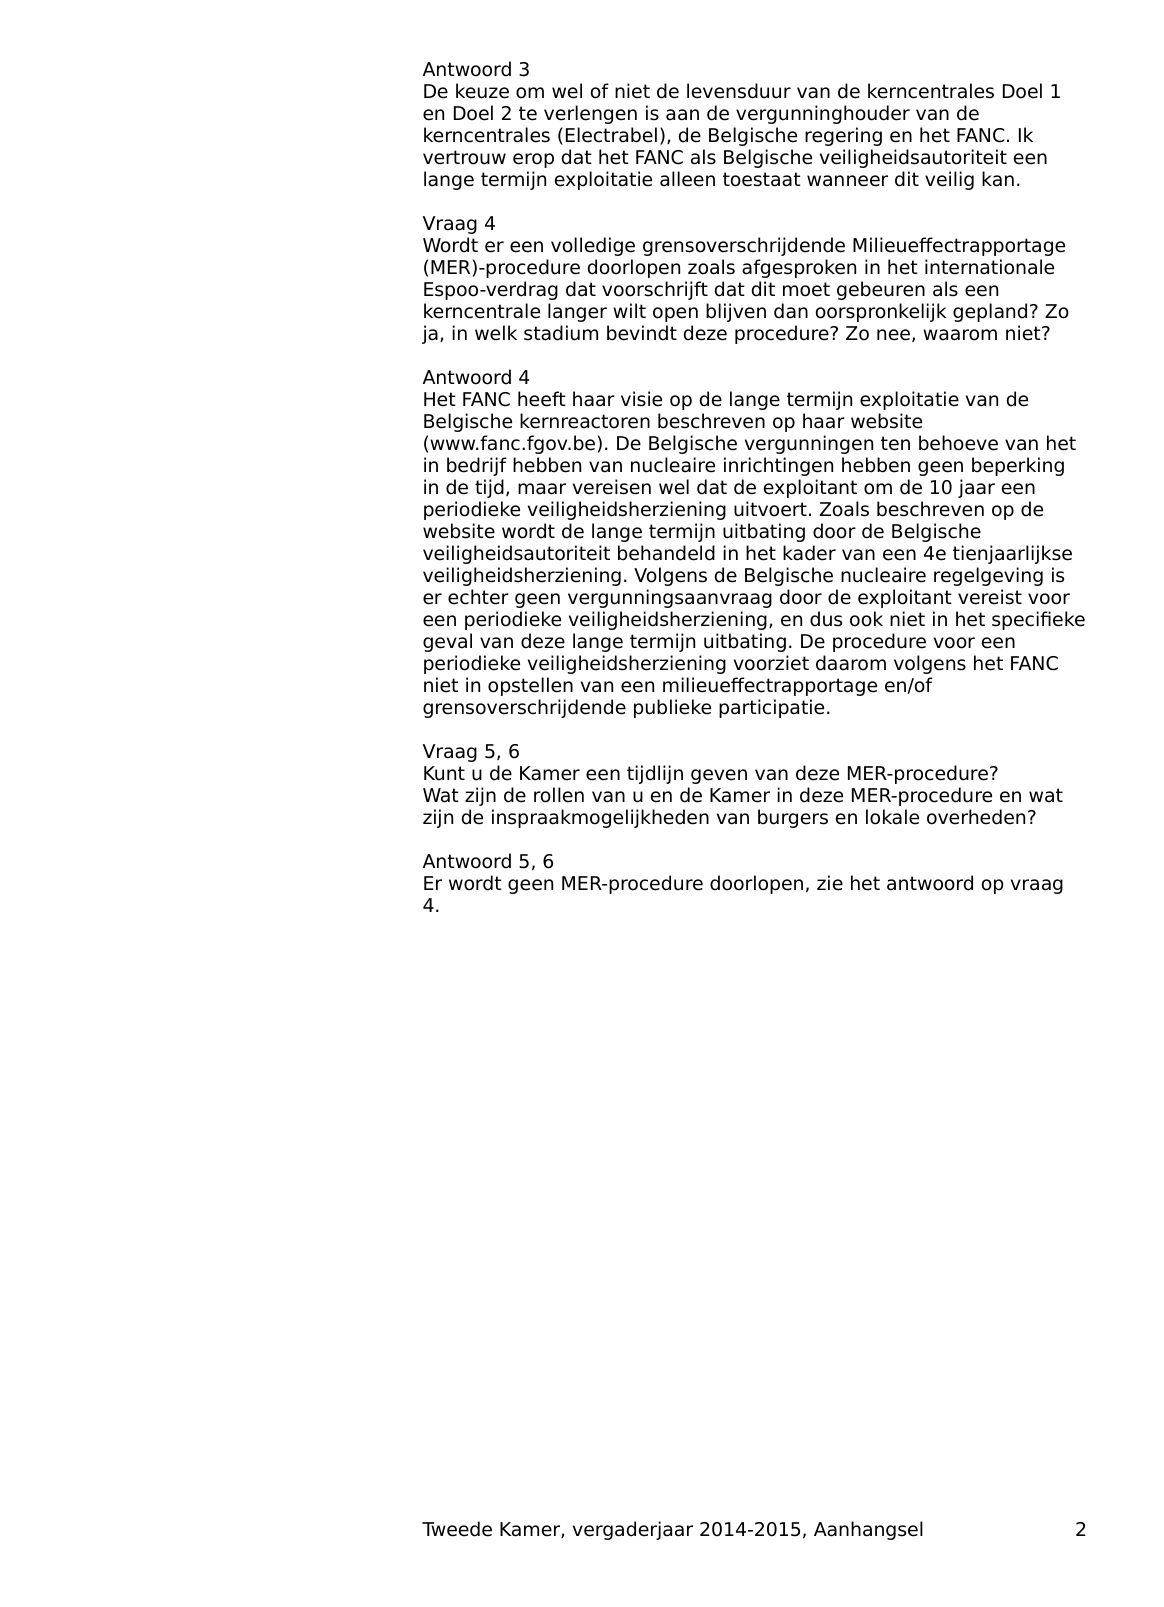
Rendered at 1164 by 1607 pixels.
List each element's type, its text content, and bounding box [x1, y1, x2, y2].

text Antwoord 5, 6 [422, 851, 1087, 873]
text Wordt er een volledige grensoverschrijdende Milieueffectrapportage (MER)-procedure doorlopen zoals afgesproken in het internationale Espoo-verdrag dat voorschrijft dat dit moet gebeuren als een kerncentrale langer wilt open blijven dan oorspronkelijk gepland? Zo ja, in welk stadium bevindt deze procedure? Zo nee, waarom niet? [422, 235, 1087, 345]
text Vraag 4 [422, 213, 1087, 235]
text Antwoord 3 [422, 59, 1087, 81]
text Vraag 5, 6 [422, 741, 1087, 763]
text Er wordt geen MER-procedure doorlopen, zie het antwoord op vraag 4. [422, 873, 1087, 917]
text Antwoord 4 [422, 367, 1087, 389]
text Het FANC heeft haar visie op de lange termijn exploitatie van de Belgische kernreactoren beschreven op haar website (www.fanc.fgov.be). De Belgische vergunningen ten behoeve van het in bedrijf hebben van nucleaire inrichtingen hebben geen beperking in de tijd, maar vereisen wel dat de exploitant om de 10 jaar een periodieke veiligheidsherziening uitvoert. Zoals beschreven op de website wordt de lange termijn uitbating door de Belgische veiligheidsautoriteit behandeld in het kader van een 4e tienjaarlijkse veiligheidsherziening. Volgens de Belgische nucleaire regelgeving is er echter geen vergunningsaanvraag door de exploitant vereist voor een periodieke veiligheidsherziening, en dus ook niet in het specifieke geval van deze lange termijn uitbating. De procedure voor een periodieke veiligheidsherziening voorziet daarom volgens het FANC niet in opstellen van een milieueffectrapportage en/of grensoverschrijdende publieke participatie. [422, 389, 1087, 719]
text De keuze om wel of niet de levensduur van de kerncentrales Doel 1 en Doel 2 te verlengen is aan de vergunninghouder van de kerncentrales (Electrabel), de Belgische regering en het FANC. Ik vertrouw erop dat het FANC als Belgische veiligheidsautoriteit een lange termijn exploitatie alleen toestaat wanneer dit veilig kan. [422, 81, 1087, 191]
text Wat zijn de rollen van u en de Kamer in deze MER-procedure en wat zijn de inspraakmogelijkheden van burgers en lokale overheden? [422, 785, 1087, 829]
text Kunt u de Kamer een tijdlijn geven van deze MER-procedure? [422, 763, 1087, 785]
